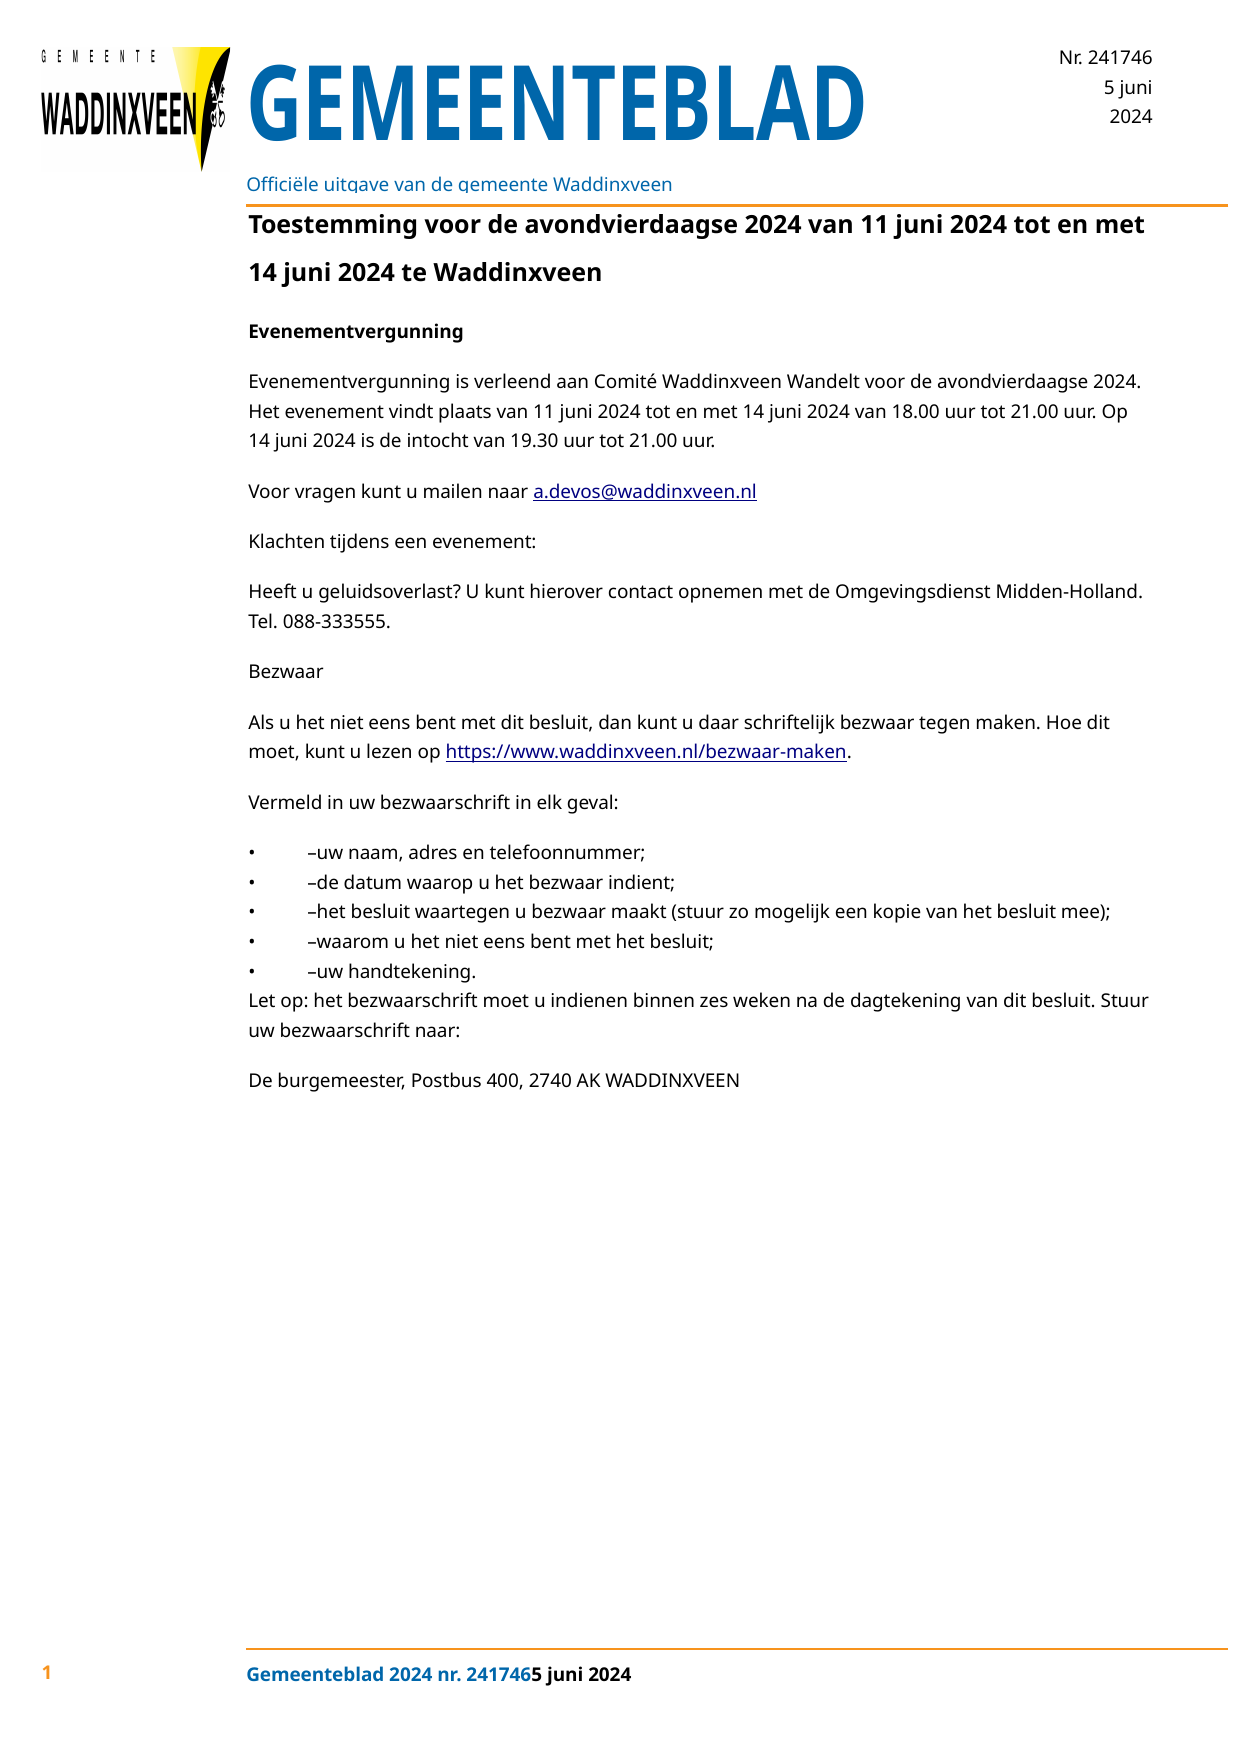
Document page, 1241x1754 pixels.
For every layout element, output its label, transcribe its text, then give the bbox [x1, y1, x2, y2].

text Evenementvergunning [248, 318, 1152, 344]
text Als u het niet eens bent met dit besluit, dan kunt u daar schriftelijk bezwaar tegen maken. Hoe dit moet, kunt u lezen op https://www.waddinxveen.nl/bezwaar-maken. [248, 709, 1152, 764]
list –uw naam, adres en telefoonnummer; [248, 839, 1152, 865]
text Heeft u geluidsoverlast? U kunt hierover contact opnemen met de Omgevingsdienst Midden-Holland. Tel. 088-333555. [248, 579, 1152, 634]
list –uw handtekening. [248, 958, 1152, 984]
text Toestemming voor de avondvierdaagse 2024 van 11 juni 2024 tot en met 14 juni 2024 te Waddinxveen [248, 207, 1152, 288]
text Klachten tijdens een evenement: [248, 528, 1152, 554]
text De burgemeester, Postbus 400, 2740 AK WADDINXVEEN [248, 1067, 1152, 1093]
list –waarom u het niet eens bent met het besluit; [248, 928, 1152, 954]
list –de datum waarop u het bezwaar indient; [248, 869, 1152, 895]
text Let op: het bezwaarschrift moet u indienen binnen zes weken na de dagtekening van dit besluit. Stuur uw bezwaarschrift naar: [248, 987, 1152, 1043]
text Voor vragen kunt u mailen naar a.devos@waddinxveen.nl [248, 478, 1152, 504]
text Vermeld in uw bezwaarschrift in elk geval: [248, 789, 1152, 815]
picture [41, 47, 231, 172]
text Bezwaar [248, 659, 1152, 684]
list –het besluit waartegen u bezwaar maakt (stuur zo mogelijk een kopie van het besluit mee); [248, 899, 1152, 924]
text Evenementvergunning is verleend aan Comité Waddinxveen Wandelt voor de avondvierdaagse 2024. Het evenement vindt plaats van 11 juni 2024 tot en met 14 juni 2024 van 18.00 uur tot 21.00 uur. Op 14 juni 2024 is de intocht van 19.30 uur tot 21.00 uur. [248, 368, 1152, 453]
